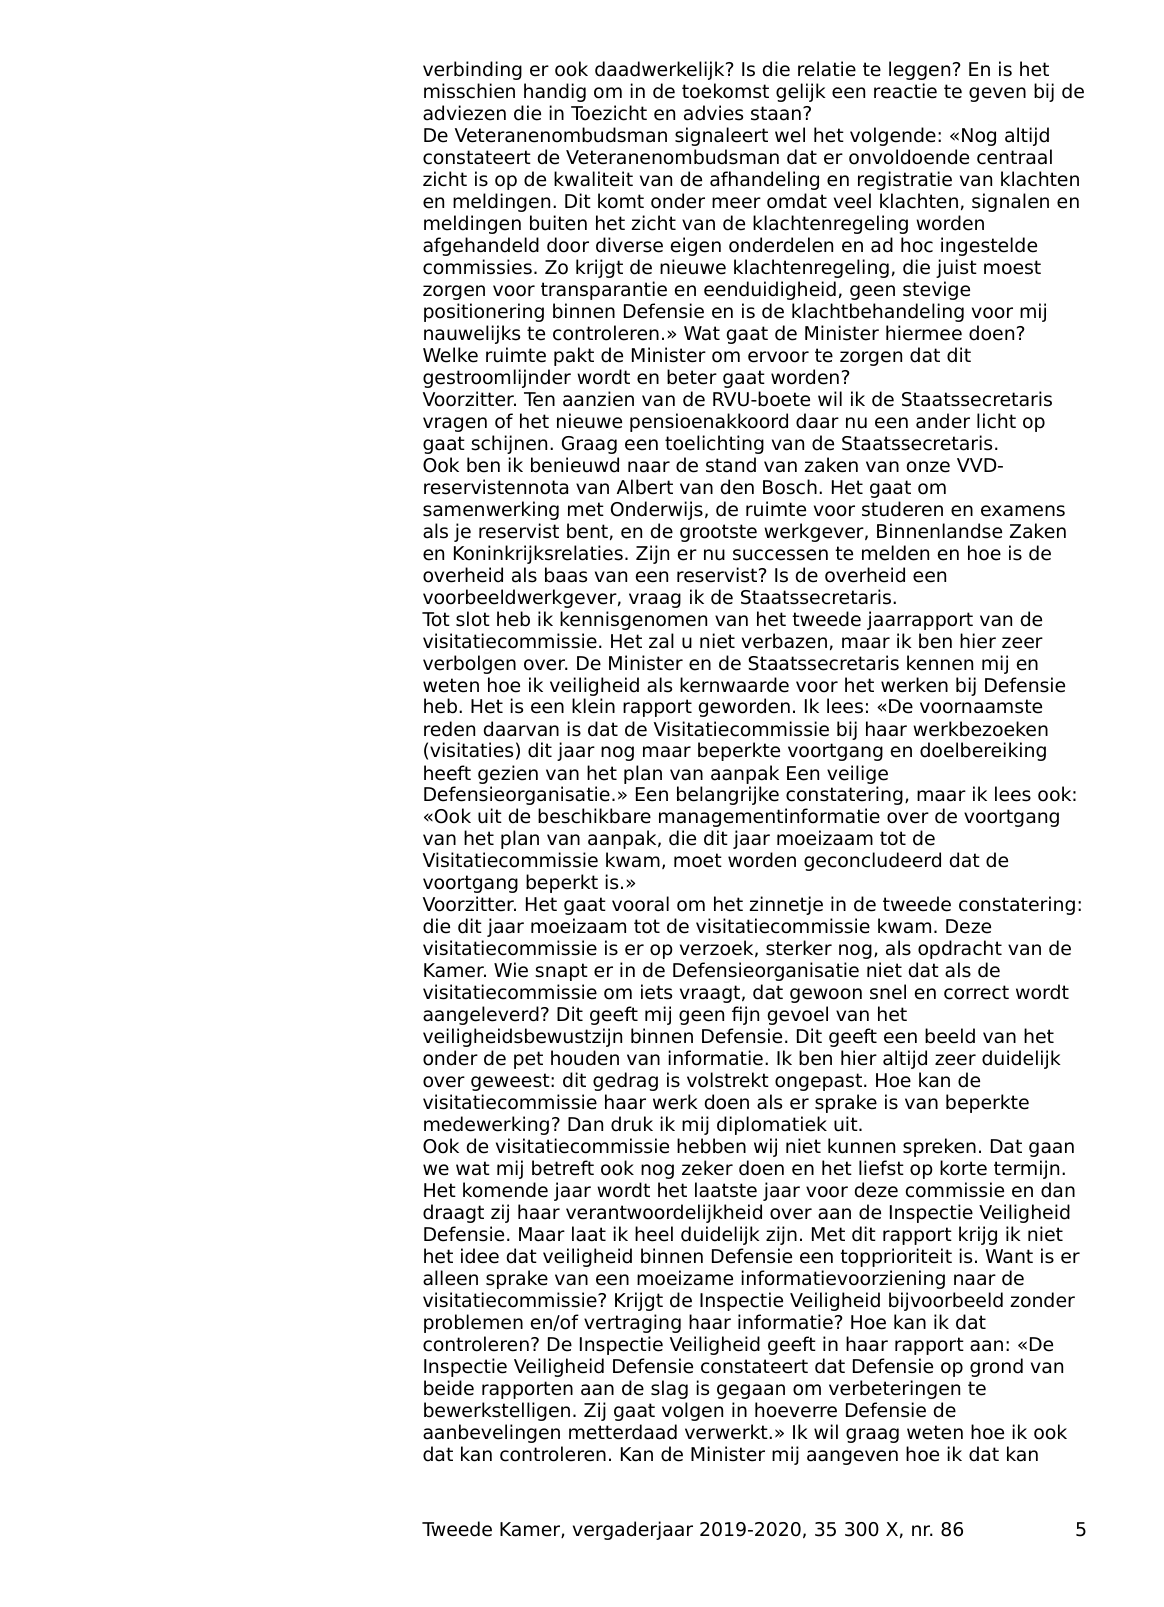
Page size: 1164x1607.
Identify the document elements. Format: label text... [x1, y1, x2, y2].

text Ook de visitatiecommissie hebben wij niet kunnen spreken. Dat gaan we wat mij betreft ook nog zeker doen en het liefst op korte termijn. Het komende jaar wordt het laatste jaar voor deze commissie en dan draagt zij haar verantwoordelijkheid over aan de Inspectie Veiligheid Defensie. Maar laat ik heel duidelijk zijn. Met dit rapport krijg ik niet het idee dat veiligheid binnen Defensie een topprioriteit is. Want is er alleen sprake van een moeizame informatievoorziening naar de visitatiecommissie? Krijgt de Inspectie Veiligheid bijvoorbeeld zonder problemen en/of vertraging haar informatie? Hoe kan ik dat controleren? De Inspectie Veiligheid geeft in haar rapport aan: «De Inspectie Veiligheid Defensie constateert dat Defensie op grond van beide rapporten aan de slag is gegaan om verbeteringen te bewerkstelligen. Zij gaat volgen in hoeverre Defensie de aanbevelingen metterdaad verwerkt.» Ik wil graag weten hoe ik ook dat kan controleren. Kan de Minister mij aangeven hoe ik dat kan [422, 1136, 1087, 1466]
text Voorzitter. Ten aanzien van de RVU-boete wil ik de Staatssecretaris vragen of het nieuwe pensioenakkoord daar nu een ander licht op gaat schijnen. Graag een toelichting van de Staatssecretaris. [422, 389, 1087, 455]
text De Veteranenombudsman signaleert wel het volgende: «Nog altijd constateert de Veteranenombudsman dat er onvoldoende centraal zicht is op de kwaliteit van de afhandeling en registratie van klachten en meldingen. Dit komt onder meer omdat veel klachten, signalen en meldingen buiten het zicht van de klachtenregeling worden afgehandeld door diverse eigen onderdelen en ad hoc ingestelde commissies. Zo krijgt de nieuwe klachtenregeling, die juist moest zorgen voor transparantie en eenduidigheid, geen stevige positionering binnen Defensie en is de klachtbehandeling voor mij nauwelijks te controleren.» Wat gaat de Minister hiermee doen? Welke ruimte pakt de Minister om ervoor te zorgen dat dit gestroomlijnder wordt en beter gaat worden? [422, 125, 1087, 389]
text Voorzitter. Het gaat vooral om het zinnetje in de tweede constatering: die dit jaar moeizaam tot de visitatiecommissie kwam. Deze visitatiecommissie is er op verzoek, sterker nog, als opdracht van de Kamer. Wie snapt er in de Defensieorganisatie niet dat als de visitatiecommissie om iets vraagt, dat gewoon snel en correct wordt aangeleverd? Dit geeft mij geen fijn gevoel van het veiligheidsbewustzijn binnen Defensie. Dit geeft een beeld van het onder de pet houden van informatie. Ik ben hier altijd zeer duidelijk over geweest: dit gedrag is volstrekt ongepast. Hoe kan de visitatiecommissie haar werk doen als er sprake is van beperkte medewerking? Dan druk ik mij diplomatiek uit. [422, 894, 1087, 1136]
text verbinding er ook daadwerkelijk? Is die relatie te leggen? En is het misschien handig om in de toekomst gelijk een reactie te geven bij de adviezen die in Toezicht en advies staan? [422, 59, 1087, 125]
text Ook ben ik benieuwd naar de stand van zaken van onze VVD-reservistennota van Albert van den Bosch. Het gaat om samenwerking met Onderwijs, de ruimte voor studeren en examens als je reservist bent, en de grootste werkgever, Binnenlandse Zaken en Koninkrijksrelaties. Zijn er nu successen te melden en hoe is de overheid als baas van een reservist? Is de overheid een voorbeeldwerkgever, vraag ik de Staatssecretaris. [422, 455, 1087, 608]
text Tot slot heb ik kennisgenomen van het tweede jaarrapport van de visitatiecommissie. Het zal u niet verbazen, maar ik ben hier zeer verbolgen over. De Minister en de Staatssecretaris kennen mij en weten hoe ik veiligheid als kernwaarde voor het werken bij Defensie heb. Het is een klein rapport geworden. Ik lees: «De voornaamste reden daarvan is dat de Visitatiecommissie bij haar werkbezoeken (visitaties) dit jaar nog maar beperkte voortgang en doelbereiking heeft gezien van het plan van aanpak Een veilige Defensieorganisatie.» Een belangrijke constatering, maar ik lees ook: «Ook uit de beschikbare managementinformatie over de voortgang van het plan van aanpak, die dit jaar moeizaam tot de Visitatiecommissie kwam, moet worden geconcludeerd dat de voortgang beperkt is.» [422, 608, 1087, 894]
